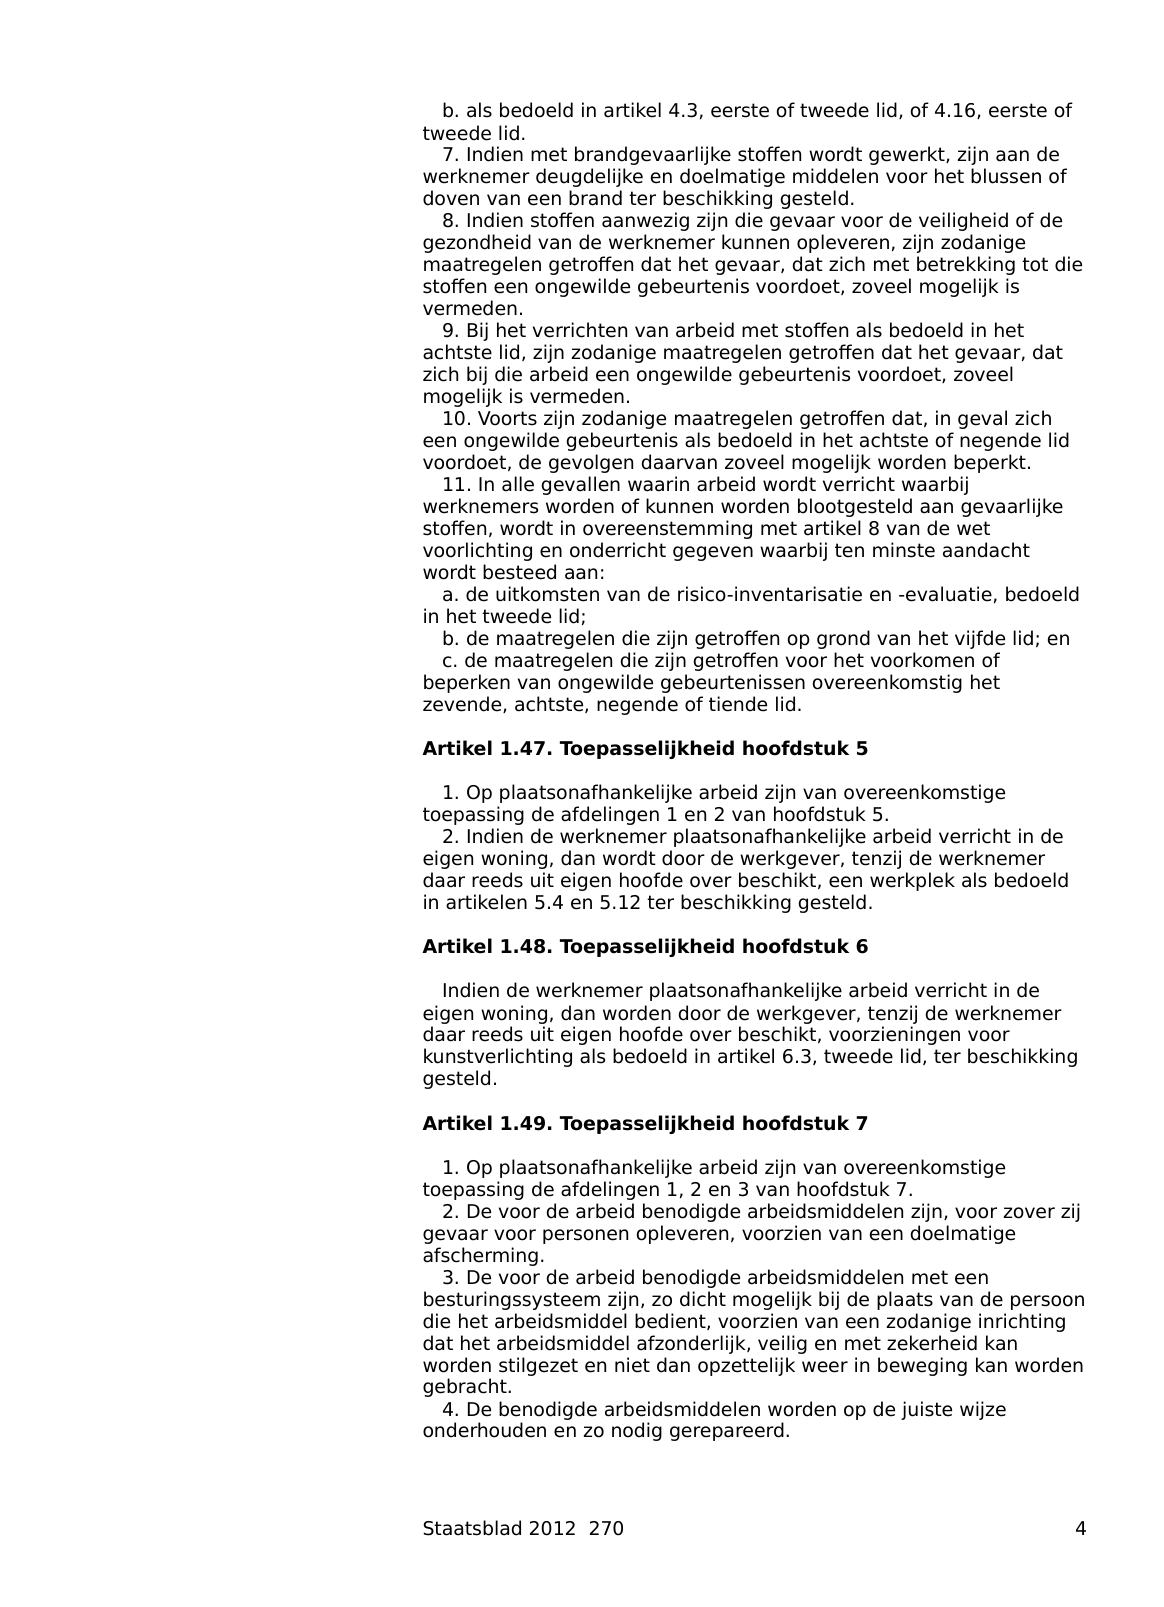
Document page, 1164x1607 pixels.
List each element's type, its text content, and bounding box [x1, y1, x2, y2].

text 1. Op plaatsonafhankelijke arbeid zijn van overeenkomstige toepassing de afdelingen 1 en 2 van hoofdstuk 5. [422, 782, 1087, 826]
text 1. Op plaatsonafhankelijke arbeid zijn van overeenkomstige toepassing de afdelingen 1, 2 en 3 van hoofdstuk 7. [422, 1157, 1087, 1201]
text 11. In alle gevallen waarin arbeid wordt verricht waarbij werknemers worden of kunnen worden blootgesteld aan gevaarlijke stoffen, wordt in overeenstemming met artikel 8 van de wet voorlichting en onderricht gegeven waarbij ten minste aandacht wordt besteed aan: [422, 474, 1087, 584]
subtitle Artikel 1.49. Toepasselijkheid hoofdstuk 7 [422, 1112, 1087, 1134]
text a. de uitkomsten van de risico-inventarisatie en -evaluatie, bedoeld in het tweede lid; [422, 584, 1087, 628]
text 10. Voorts zijn zodanige maatregelen getroffen dat, in geval zich een ongewilde gebeurtenis als bedoeld in het achtste of negende lid voordoet, de gevolgen daarvan zoveel mogelijk worden beperkt. [422, 408, 1087, 474]
text 2. De voor de arbeid benodigde arbeidsmiddelen zijn, voor zover zij gevaar voor personen opleveren, voorzien van een doelmatige afscherming. [422, 1201, 1087, 1267]
text 4. De benodigde arbeidsmiddelen worden op de juiste wijze onderhouden en zo nodig gerepareerd. [422, 1398, 1087, 1442]
text 3. De voor de arbeid benodigde arbeidsmiddelen met een besturingssysteem zijn, zo dicht mogelijk bij de plaats van de persoon die het arbeidsmiddel bedient, voorzien van een zodanige inrichting dat het arbeidsmiddel afzonderlijk, veilig en met zekerheid kan worden stilgezet en niet dan opzettelijk weer in beweging kan worden gebracht. [422, 1267, 1087, 1398]
subtitle Artikel 1.48. Toepasselijkheid hoofdstuk 6 [422, 936, 1087, 958]
text 2. Indien de werknemer plaatsonafhankelijke arbeid verricht in de eigen woning, dan wordt door de werkgever, tenzij de werknemer daar reeds uit eigen hoofde over beschikt, een werkplek als bedoeld in artikelen 5.4 en 5.12 ter beschikking gesteld. [422, 826, 1087, 914]
text Indien de werknemer plaatsonafhankelijke arbeid verricht in de eigen woning, dan worden door de werkgever, tenzij de werknemer daar reeds uit eigen hoofde over beschikt, voorzieningen voor kunstverlichting als bedoeld in artikel 6.3, tweede lid, ter beschikking gesteld. [422, 980, 1087, 1090]
text c. de maatregelen die zijn getroffen voor het voorkomen of beperken van ongewilde gebeurtenissen overeenkomstig het zevende, achtste, negende of tiende lid. [422, 650, 1087, 716]
text b. als bedoeld in artikel 4.3, eerste of tweede lid, of 4.16, eerste of tweede lid. [422, 100, 1087, 144]
text b. de maatregelen die zijn getroffen op grond van het vijfde lid; en [422, 628, 1087, 650]
text 8. Indien stoffen aanwezig zijn die gevaar voor de veiligheid of de gezondheid van de werknemer kunnen opleveren, zijn zodanige maatregelen getroffen dat het gevaar, dat zich met betrekking tot die stoffen een ongewilde gebeurtenis voordoet, zoveel mogelijk is vermeden. [422, 210, 1087, 320]
text 7. Indien met brandgevaarlijke stoffen wordt gewerkt, zijn aan de werknemer deugdelijke en doelmatige middelen voor het blussen of doven van een brand ter beschikking gesteld. [422, 144, 1087, 210]
text 9. Bij het verrichten van arbeid met stoffen als bedoeld in het achtste lid, zijn zodanige maatregelen getroffen dat het gevaar, dat zich bij die arbeid een ongewilde gebeurtenis voordoet, zoveel mogelijk is vermeden. [422, 320, 1087, 408]
subtitle Artikel 1.47. Toepasselijkheid hoofdstuk 5 [422, 738, 1087, 760]
